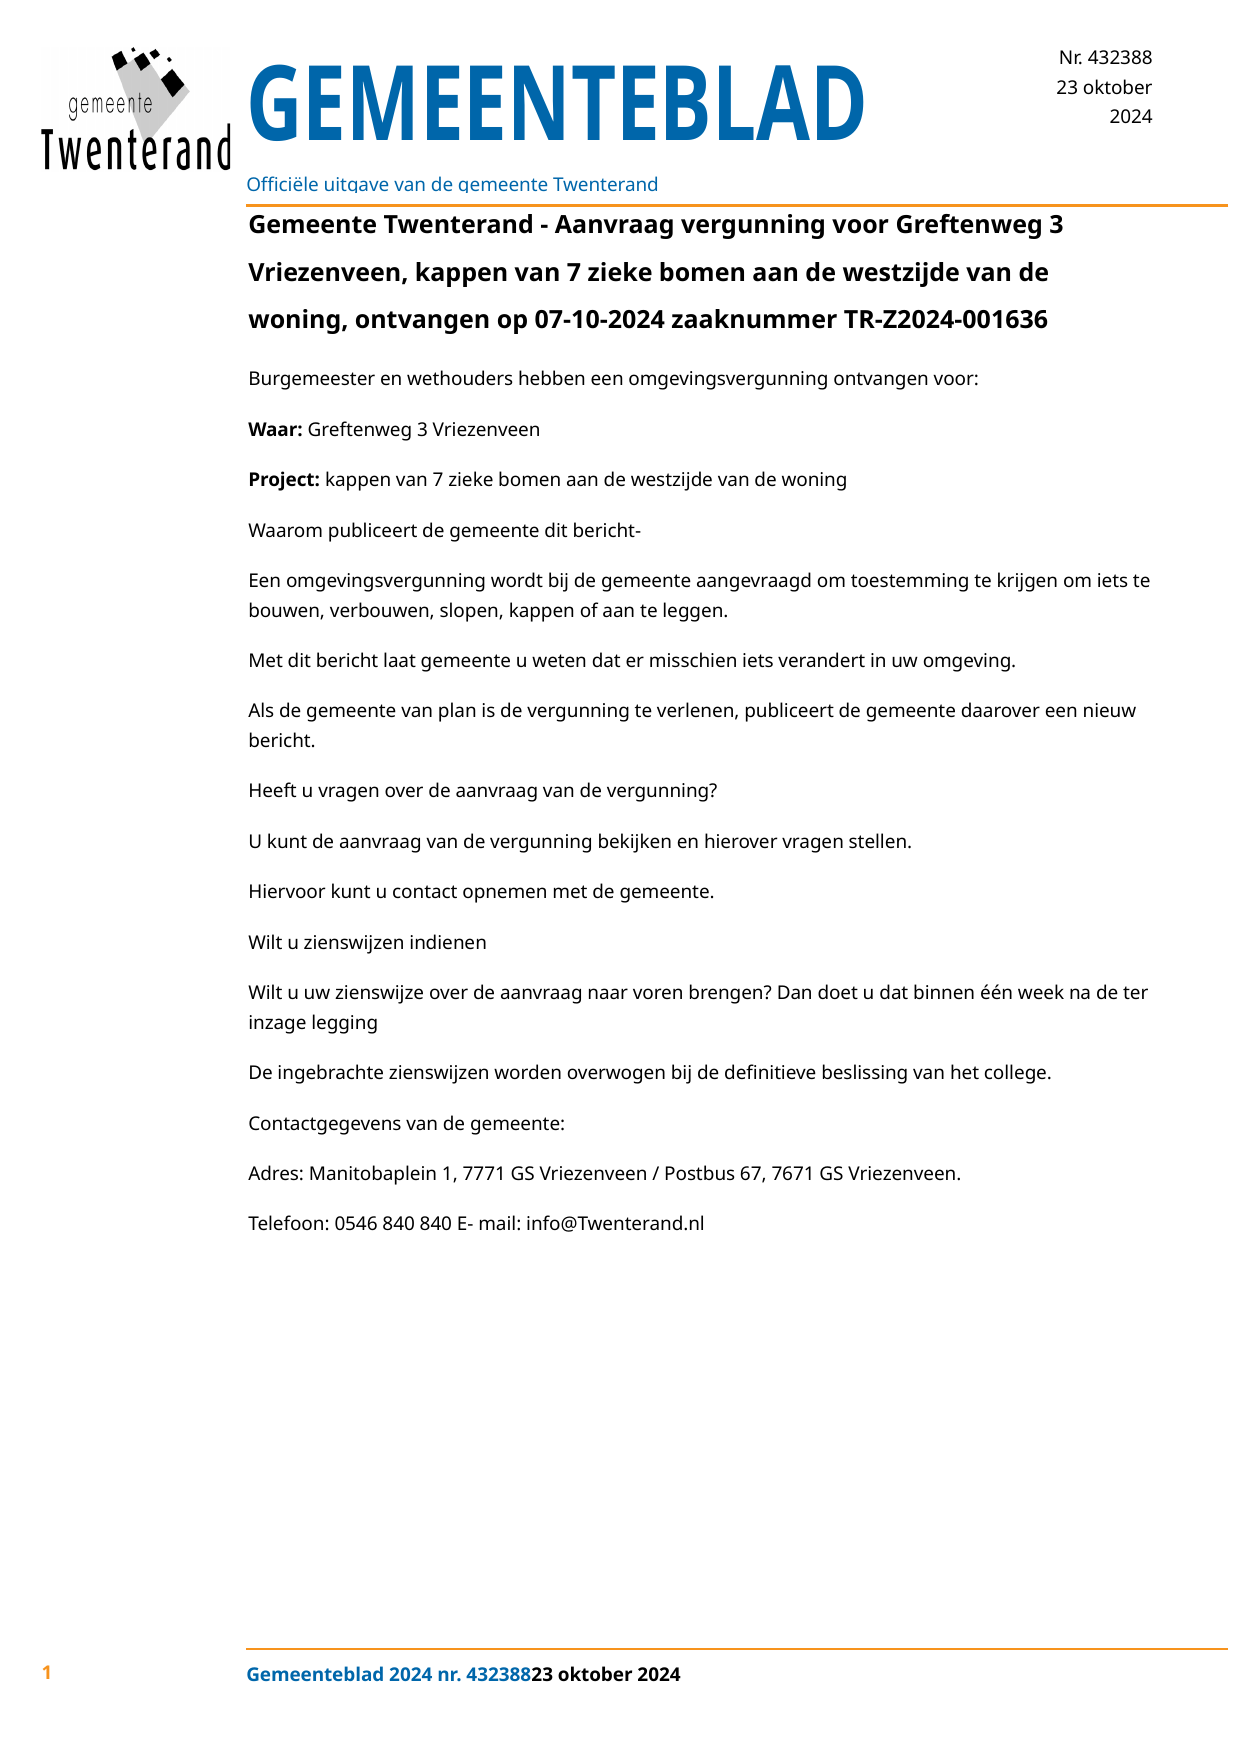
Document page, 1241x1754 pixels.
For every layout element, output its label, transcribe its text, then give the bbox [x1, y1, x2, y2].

text De ingebrachte zienswijzen worden overwogen bij de definitieve beslissing van het college. [248, 1059, 1152, 1085]
text Project: kappen van 7 zieke bomen aan de westzijde van de woning [248, 466, 1152, 492]
text Adres: Manitobaplein 1, 7771 GS Vriezenveen / Postbus 67, 7671 GS Vriezenveen. [248, 1160, 1152, 1186]
text U kunt de aanvraag van de vergunning bekijken en hierover vragen stellen. [248, 828, 1152, 854]
text Burgemeester en wethouders hebben een omgevingsvergunning ontvangen voor: [248, 366, 1152, 391]
text Een omgevingsvergunning wordt bij de gemeente aangevraagd om toestemming te krijgen om iets te bouwen, verbouwen, slopen, kappen of aan te leggen. [248, 567, 1152, 622]
text Met dit bericht laat gemeente u weten dat er misschien iets verandert in uw omgeving. [248, 647, 1152, 673]
text Waarom publiceert de gemeente dit bericht- [248, 517, 1152, 542]
text Contactgegevens van de gemeente: [248, 1110, 1152, 1135]
text Telefoon: 0546 840 840 E- mail: info@Twenterand.nl [248, 1211, 1152, 1236]
text Als de gemeente van plan is de vergunning te verlenen, publiceert de gemeente daarover een nieuw bericht. [248, 698, 1152, 753]
text Wilt u uw zienswijze over de aanvraag naar voren brengen? Dan doet u dat binnen één week na de ter inzage legging [248, 979, 1152, 1034]
picture [41, 47, 231, 172]
text Hiervoor kunt u contact opnemen met de gemeente. [248, 878, 1152, 904]
text Heeft u vragen over de aanvraag van de vergunning? [248, 778, 1152, 803]
text Waar: Greftenweg 3 Vriezenveen [248, 416, 1152, 442]
text Wilt u zienswijzen indienen [248, 929, 1152, 954]
text Gemeente Twenterand - Aanvraag vergunning voor Greftenweg 3 Vriezenveen, kappen van 7 zieke bomen aan de westzijde van de woning, ontvangen op 07-10-2024 zaaknummer TR-Z2024-001636 [248, 207, 1152, 336]
